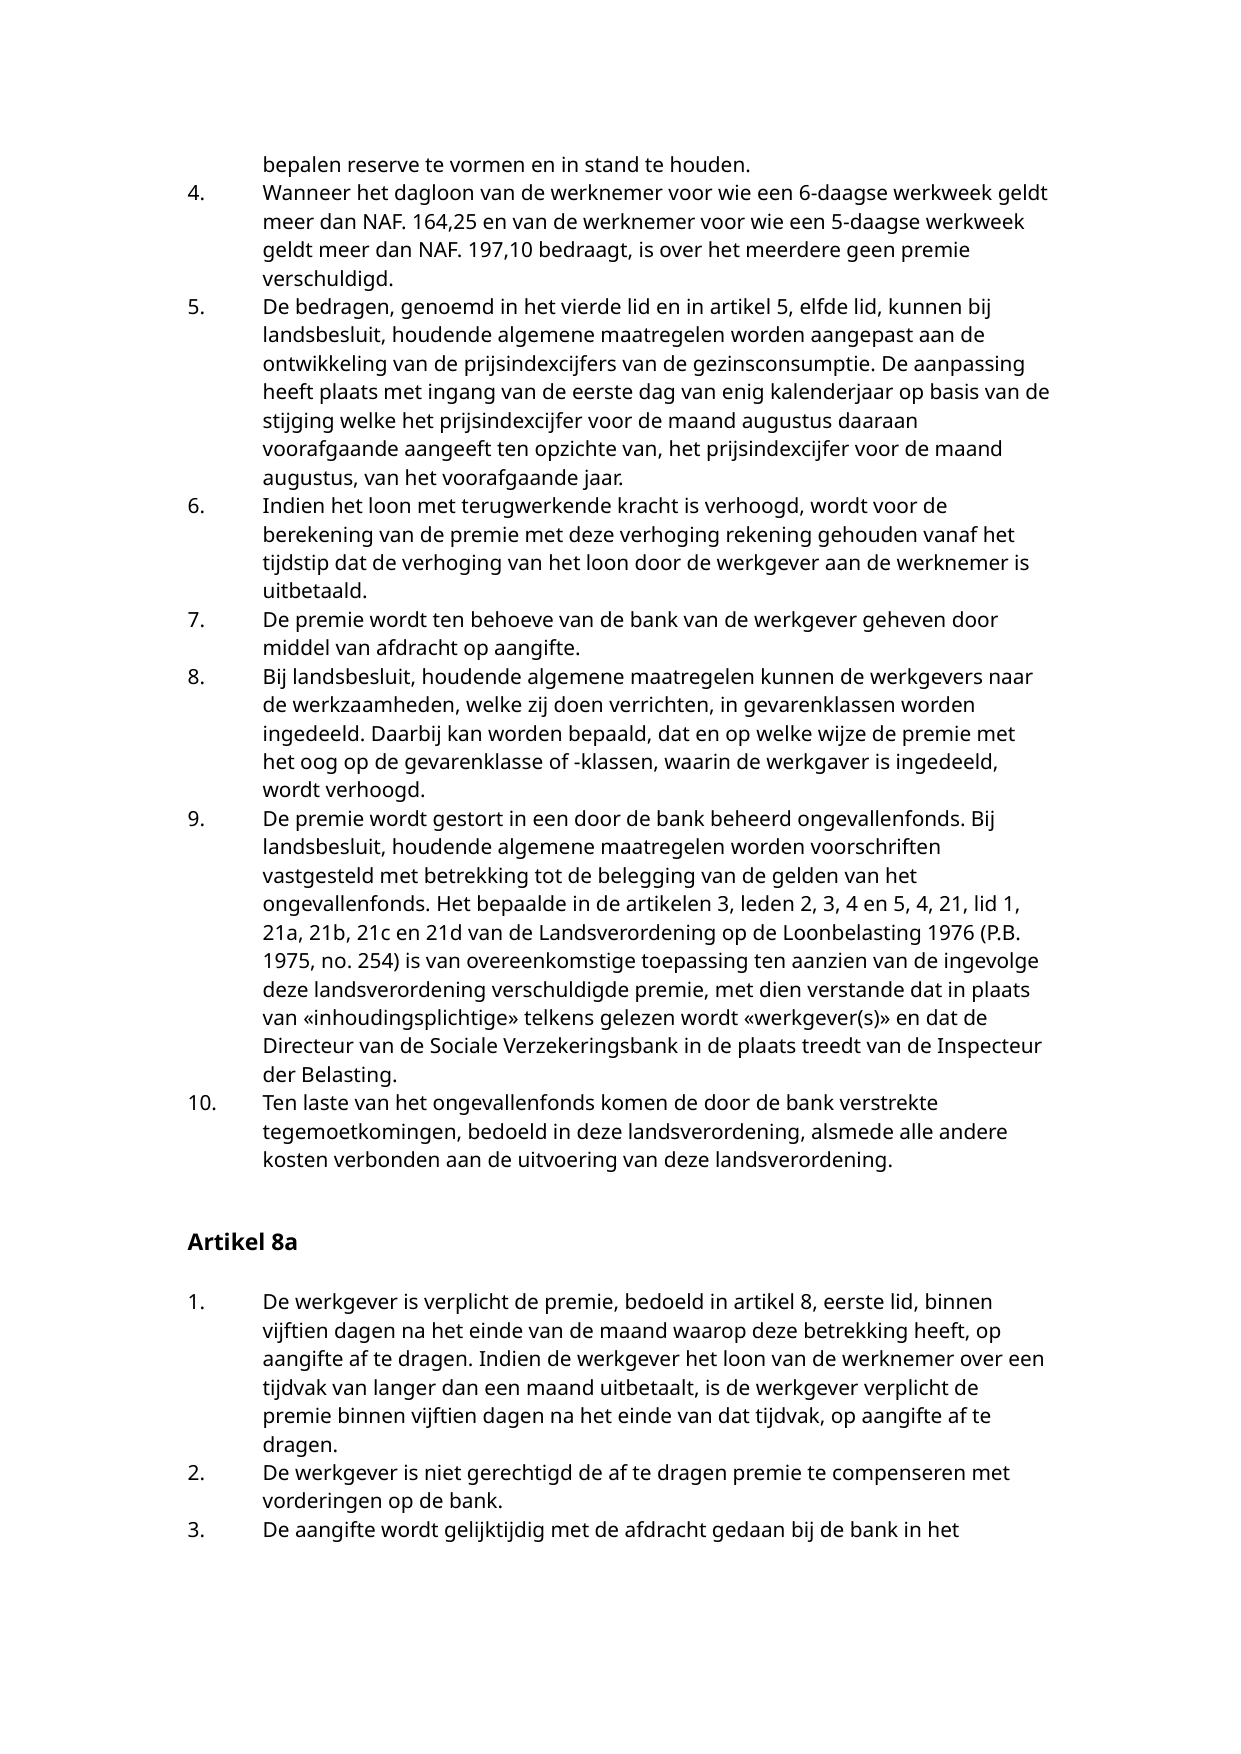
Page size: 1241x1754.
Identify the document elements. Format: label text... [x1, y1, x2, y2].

list Bij landsbesluit, houdende algemene maatregelen kunnen de werkgevers naar de werkzaamheden, welke zij doen verrichten, in gevarenklassen worden ingedeeld. Daarbij kan worden bepaald, dat en op welke wijze de premie met het oog op de gevarenklasse of -klassen, waarin de werkgaver is ingedeeld, wordt verhoogd. [187, 662, 1053, 804]
list De aangifte wordt gelijktijdig met de afdracht gedaan bij de bank in het [187, 1515, 1053, 1543]
list De bedragen, genoemd in het vierde lid en in artikel 5, elfde lid, kunnen bij landsbesluit, houdende algemene maatregelen worden aangepast aan de ontwikkeling van de prijsindexcijfers van de gezinsconsumptie. De aanpassing heeft plaats met ingang van de eerste dag van enig kalenderjaar op basis van de stijging welke het prijsindexcijfer voor de maand augustus daaraan voorafgaande aangeeft ten opzichte van, het prijsindexcijfer voor de maand augustus, van het voorafgaande jaar. [187, 292, 1053, 491]
list De premie wordt ten behoeve van de bank van de werkgever geheven door middel van afdracht op aangifte. [187, 605, 1053, 662]
list Indien het loon met terugwerkende kracht is verhoogd, wordt voor de berekening van de premie met deze verhoging rekening gehouden vanaf het tijdstip dat de verhoging van het loon door de werkgever aan de werknemer is uitbetaald. [187, 491, 1053, 605]
list De werkgever is verplicht de premie, bedoeld in artikel 8, eerste lid, binnen vijftien dagen na het einde van de maand waarop deze betrekking heeft, op aangifte af te dragen. Indien de werkgever het loon van de werknemer over een tijdvak van langer dan een maand uitbetaalt, is de werkgever verplicht de premie binnen vijftien dagen na het einde van dat tijdvak, op aangifte af te dragen. [187, 1287, 1053, 1458]
list Wanneer het dagloon van de werknemer voor wie een 6-daagse werkweek geldt meer dan NAF. 164,25 en van de werknemer voor wie een 5-daagse werkweek geldt meer dan NAF. 197,10 bedraagt, is over het meerdere geen premie verschuldigd. [187, 178, 1053, 292]
subtitle Artikel 8a [187, 1226, 1053, 1257]
list De werkgever is niet gerechtigd de af te dragen premie te compenseren met vorderingen op de bank. [187, 1458, 1053, 1515]
list De premie wordt gestort in een door de bank beheerd ongevallenfonds. Bij landsbesluit, houdende algemene maatregelen worden voorschriften vastgesteld met betrekking tot de belegging van de gelden van het ongevallenfonds. Het bepaalde in de artikelen 3, leden 2, 3, 4 en 5, 4, 21, lid 1, 21a, 21b, 21c en 21d van de Landsverordening op de Loonbelasting 1976 (P.B. 1975, no. 254) is van overeenkomstige toepassing ten aanzien van de ingevolge deze landsverordening verschuldigde premie, met dien verstande dat in plaats van «inhoudingsplichtige» telkens gelezen wordt «werkgever(s)» en dat de Directeur van de Sociale Verzekeringsbank in de plaats treedt van de Inspecteur der Belasting. [187, 804, 1053, 1088]
list Ten laste van het ongevallenfonds komen de door de bank verstrekte tegemoetkomingen, bedoeld in deze landsverordening, alsmede alle andere kosten verbonden aan de uitvoering van deze landsverordening. [187, 1088, 1053, 1174]
list bepalen reserve te vormen en in stand te houden. [187, 150, 1053, 178]
